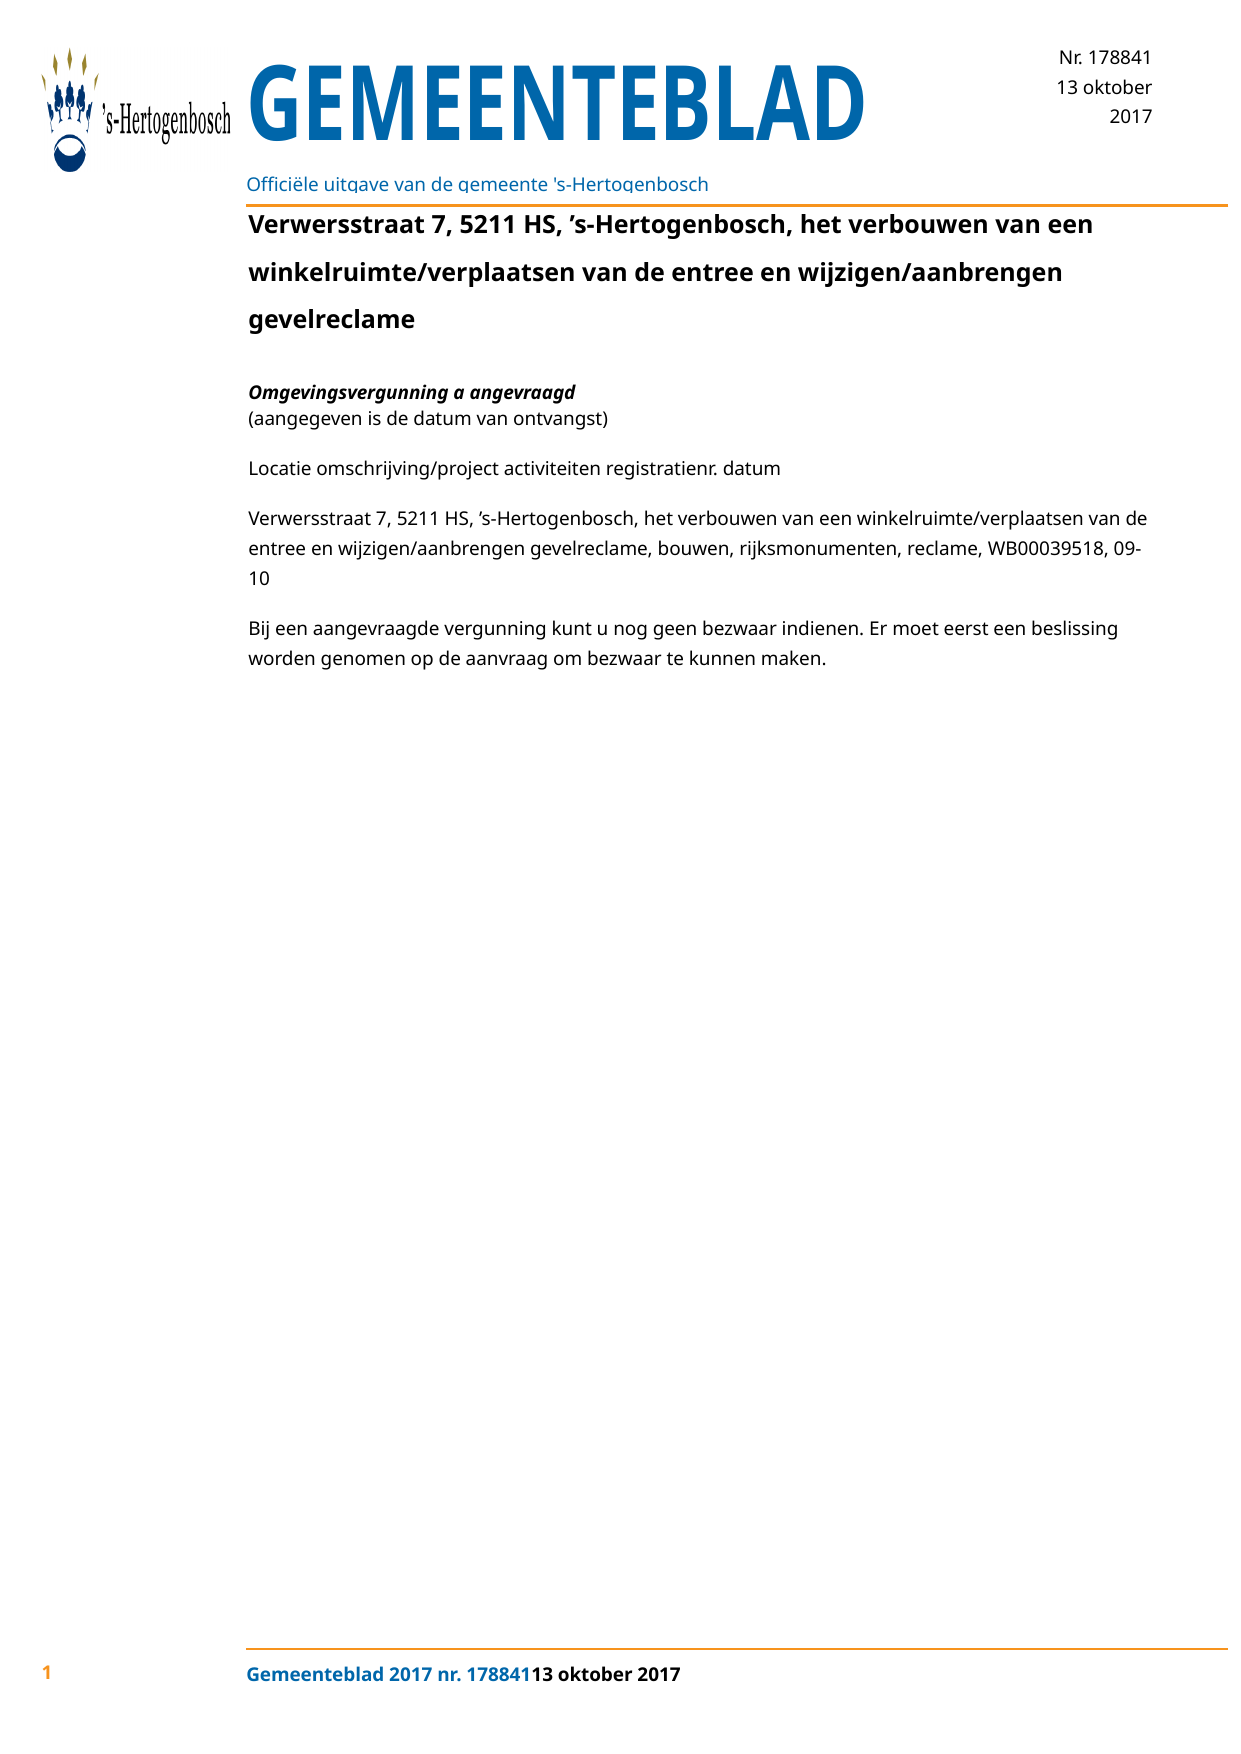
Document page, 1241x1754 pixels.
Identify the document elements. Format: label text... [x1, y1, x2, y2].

text Locatie omschrijving/project activiteiten registratienr. datum [248, 455, 1152, 481]
text (aangegeven is de datum van ontvangst) [248, 405, 1152, 431]
text Bij een aangevraagde vergunning kunt u nog geen bezwaar indienen. Er moet eerst een beslissing worden genomen op de aanvraag om bezwaar te kunnen maken. [248, 615, 1152, 671]
text Verwersstraat 7, 5211 HS, ’s-Hertogenbosch, het verbouwen van een winkelruimte/verplaatsen van de entree en wijzigen/aanbrengen gevelreclame [248, 207, 1152, 336]
picture [41, 47, 231, 172]
text Verwersstraat 7, 5211 HS, ’s-Hertogenbosch, het verbouwen van een winkelruimte/verplaatsen van de entree en wijzigen/aanbrengen gevelreclame, bouwen, rijksmonumenten, reclame, WB00039518, 09-10 [248, 506, 1152, 591]
text Omgevingsvergunning a angevraagd [248, 379, 1152, 405]
